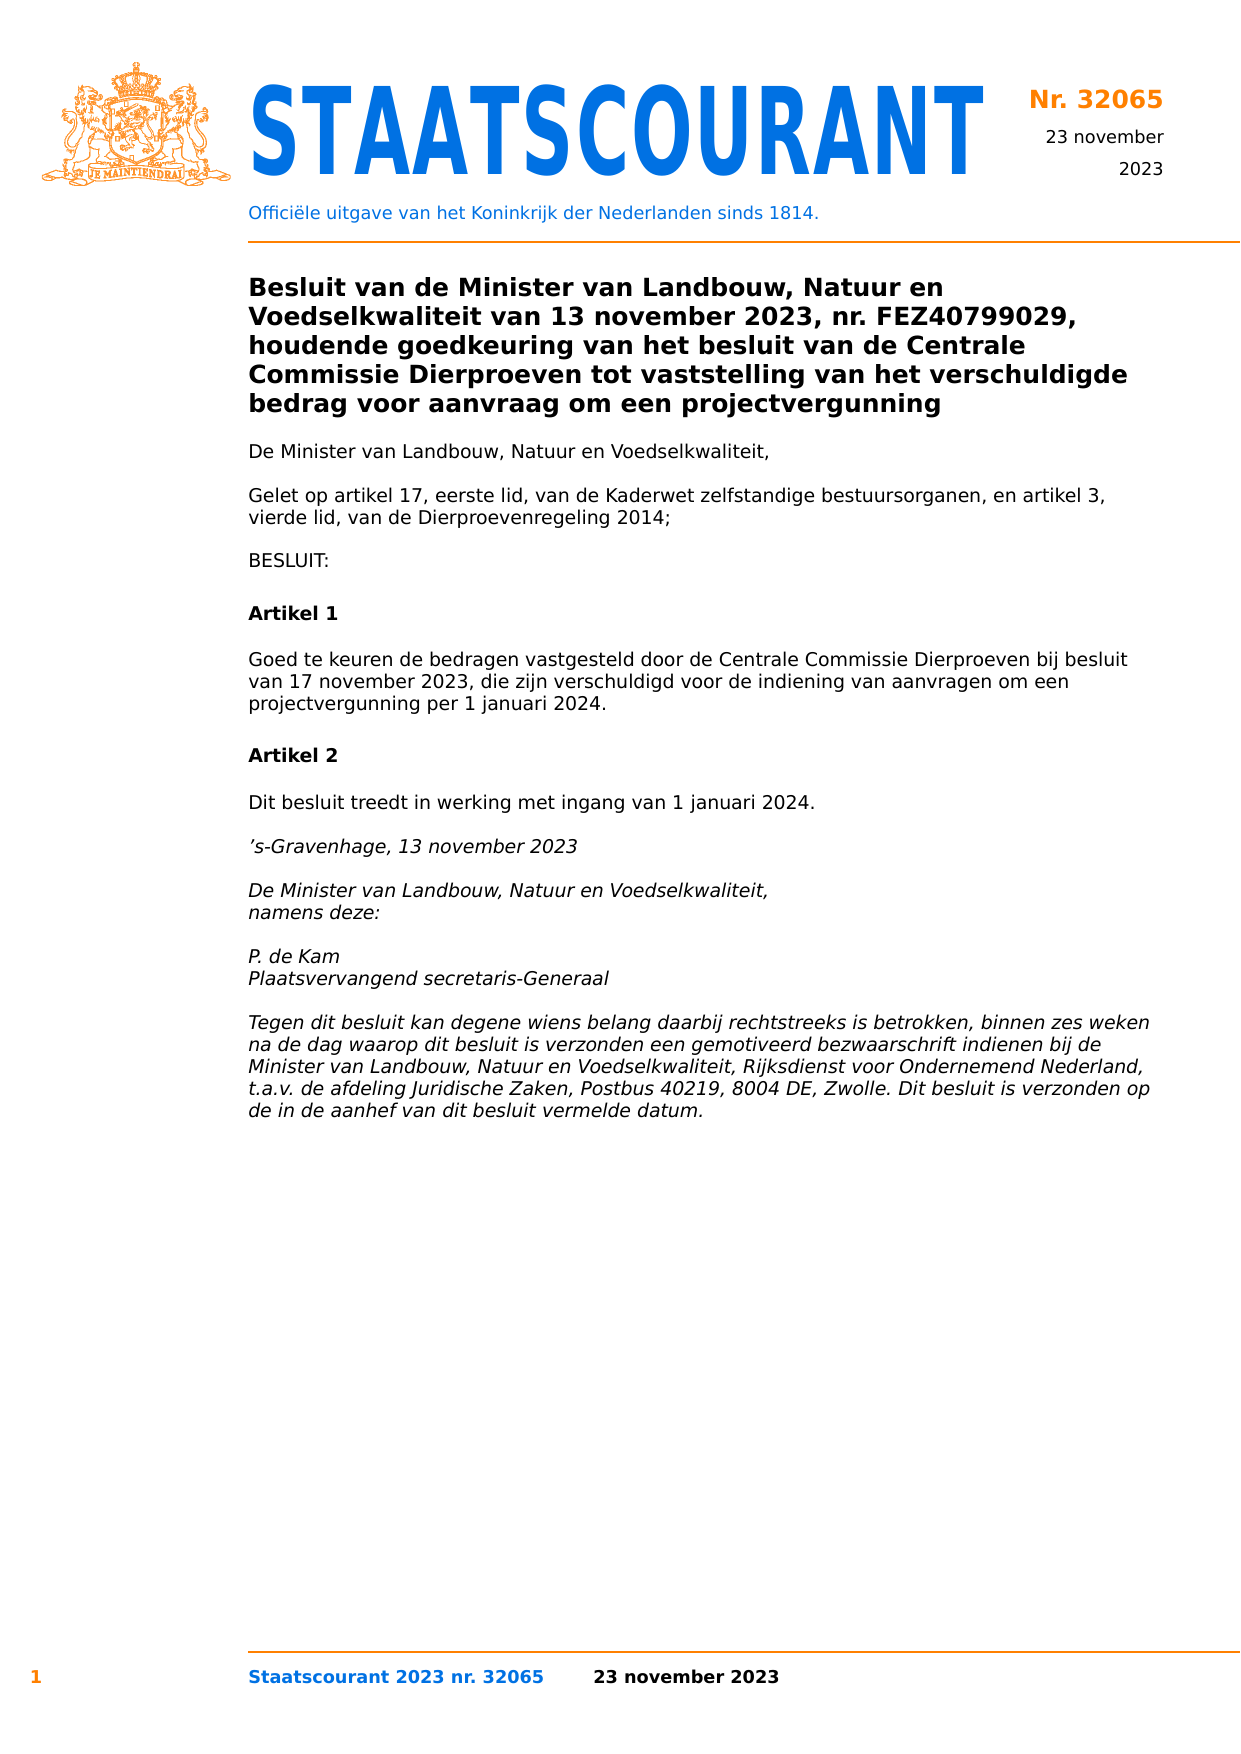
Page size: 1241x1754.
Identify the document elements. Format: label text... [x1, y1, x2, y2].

text De Minister van Landbouw, Natuur en Voedselkwaliteit, [248, 441, 1163, 463]
text BESLUIT: [248, 550, 1163, 572]
text Gelet op artikel 17, eerste lid, van de Kaderwet zelfstandige bestuursorganen, en artikel 3, vierde lid, van de Dierproevenregeling 2014; [248, 484, 1163, 528]
text Tegen dit besluit kan degene wiens belang daarbij rechtstreeks is betrokken, binnen zes weken na de dag waarop dit besluit is verzonden een gemotiveerd bezwaarschrift indienen bij de Minister van Landbouw, Natuur en Voedselkwaliteit, Rijksdienst voor Ondernemend Nederland, t.a.v. de afdeling Juridische Zaken, Postbus 40219, 8004 DE, Zwolle. Dit besluit is verzonden op de in de aanhef van dit besluit vermelde datum. [248, 1012, 1163, 1122]
text Dit besluit treedt in werking met ingang van 1 januari 2024. [248, 792, 1163, 814]
subtitle Artikel 1 [248, 602, 1163, 624]
table_cell Officiële uitgave van het Koninkrijk der Nederlanden sinds 1814. [248, 203, 1240, 241]
table_header Nr. 32065 [998, 62, 1240, 121]
table_header STAATSCOURANT [248, 62, 998, 203]
table_cell 23 november [998, 121, 1240, 153]
text Goed te keuren de bedragen vastgesteld door de Centrale Commissie Dierproeven bij besluit van 17 november 2023, die zijn verschuldigd voor de indiening van aanvragen om een projectvergunning per 1 januari 2024. [248, 649, 1163, 715]
table_cell 2023 [998, 153, 1240, 203]
text De Minister van Landbouw, Natuur en Voedselkwaliteit, namens deze: P. de Kam Plaatsvervangend secretaris-Generaal [248, 880, 1163, 990]
table_header [25, 62, 248, 241]
subtitle Artikel 2 [248, 745, 1163, 767]
text ’s-Gravenhage, 13 november 2023 [248, 836, 1163, 858]
picture [41, 62, 231, 186]
subtitle Besluit van de Minister van Landbouw, Natuur en Voedselkwaliteit van 13 november 2023, nr. FEZ40799029, houdende goedkeuring van het besluit van de Centrale Commissie Dierproeven tot vaststelling van het verschuldigde bedrag voor aanvraag om een projectvergunning [248, 273, 1163, 419]
